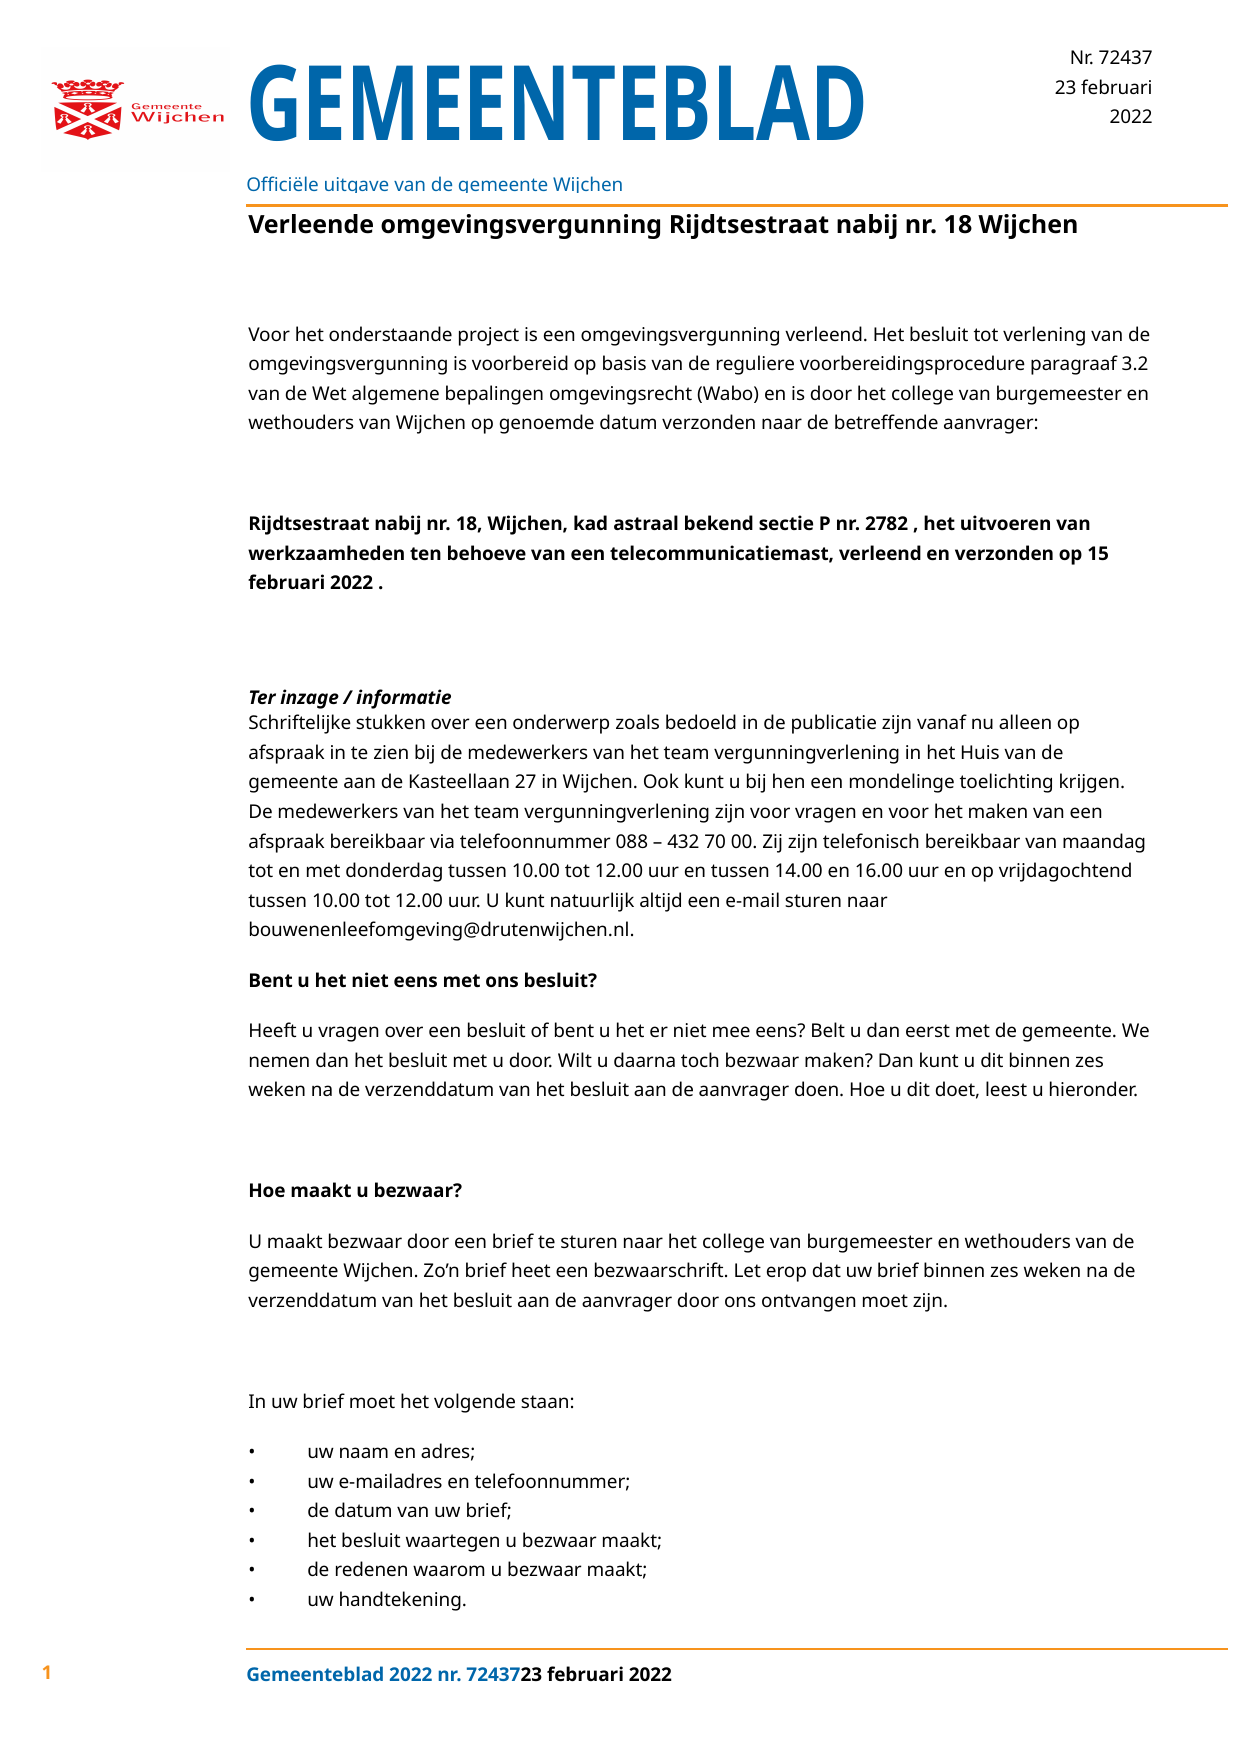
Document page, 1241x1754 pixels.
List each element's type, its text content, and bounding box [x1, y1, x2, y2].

text Heeft u vragen over een besluit of bent u het er niet mee eens? Belt u dan eerst met de gemeente. We nemen dan het besluit met u door. Wilt u daarna toch bezwaar maken? Dan kunt u dit binnen zes weken na de verzenddatum van het besluit aan de aanvrager doen. Hoe u dit doet, leest u hieronder. [248, 1017, 1152, 1102]
list uw naam en adres; [248, 1438, 1152, 1464]
text In uw brief moet het volgende staan: [248, 1388, 1152, 1414]
list de datum van uw brief; [248, 1497, 1152, 1523]
picture [41, 47, 231, 172]
text Hoe maakt u bezwaar? [248, 1177, 1152, 1203]
list uw e-mailadres en telefoonnummer; [248, 1468, 1152, 1494]
text Verleende omgevingsvergunning Rijdtsestraat nabij nr. 18 Wijchen [248, 207, 1152, 241]
text Bent u het niet eens met ons besluit? [248, 967, 1152, 993]
list uw handtekening. [248, 1586, 1152, 1612]
text U maakt bezwaar door een brief te sturen naar het college van burgemeester en wethouders van de gemeente Wijchen. Zo’n brief heet een bezwaarschrift. Let erop dat uw brief binnen zes weken na de verzenddatum van het besluit aan de aanvrager door ons ontvangen moet zijn. [248, 1228, 1152, 1313]
text Schriftelijke stukken over een onderwerp zoals bedoeld in de publicatie zijn vanaf nu alleen op afspraak in te zien bij de medewerkers van het team vergunningverlening in het Huis van de gemeente aan de Kasteellaan 27 in Wijchen. Ook kunt u bij hen een mondelinge toelichting krijgen. De medewerkers van het team vergunningverlening zijn voor vragen en voor het maken van een afspraak bereikbaar via telefoonnummer 088 – 432 70 00. Zij zijn telefonisch bereikbaar van maandag tot en met donderdag tussen 10.00 tot 12.00 uur en tussen 14.00 en 16.00 uur en op vrijdagochtend tussen 10.00 tot 12.00 uur. U kunt natuurlijk altijd een e-mail sturen naar bouwenenleefomgeving@drutenwijchen.nl. [248, 709, 1152, 942]
list de redenen waarom u bezwaar maakt; [248, 1557, 1152, 1582]
text Voor het onderstaande project is een omgevingsvergunning verleend. Het besluit tot verlening van de omgevingsvergunning is voorbereid op basis van de reguliere voorbereidingsprocedure paragraaf 3.2 van de Wet algemene bepalingen omgevingsrecht (Wabo) en is door het college van burgemeester en wethouders van Wijchen op genoemde datum verzonden naar de betreffende aanvrager: [248, 321, 1152, 435]
list het besluit waartegen u bezwaar maakt; [248, 1527, 1152, 1553]
text Rijdtsestraat nabij nr. 18, Wijchen, kad astraal bekend sectie P nr. 2782 , het uitvoeren van werkzaamheden ten behoeve van een telecommunicatiemast, verleend en verzonden op 15 februari 2022 . [248, 510, 1152, 595]
text Ter inzage / informatie [248, 684, 1152, 709]
